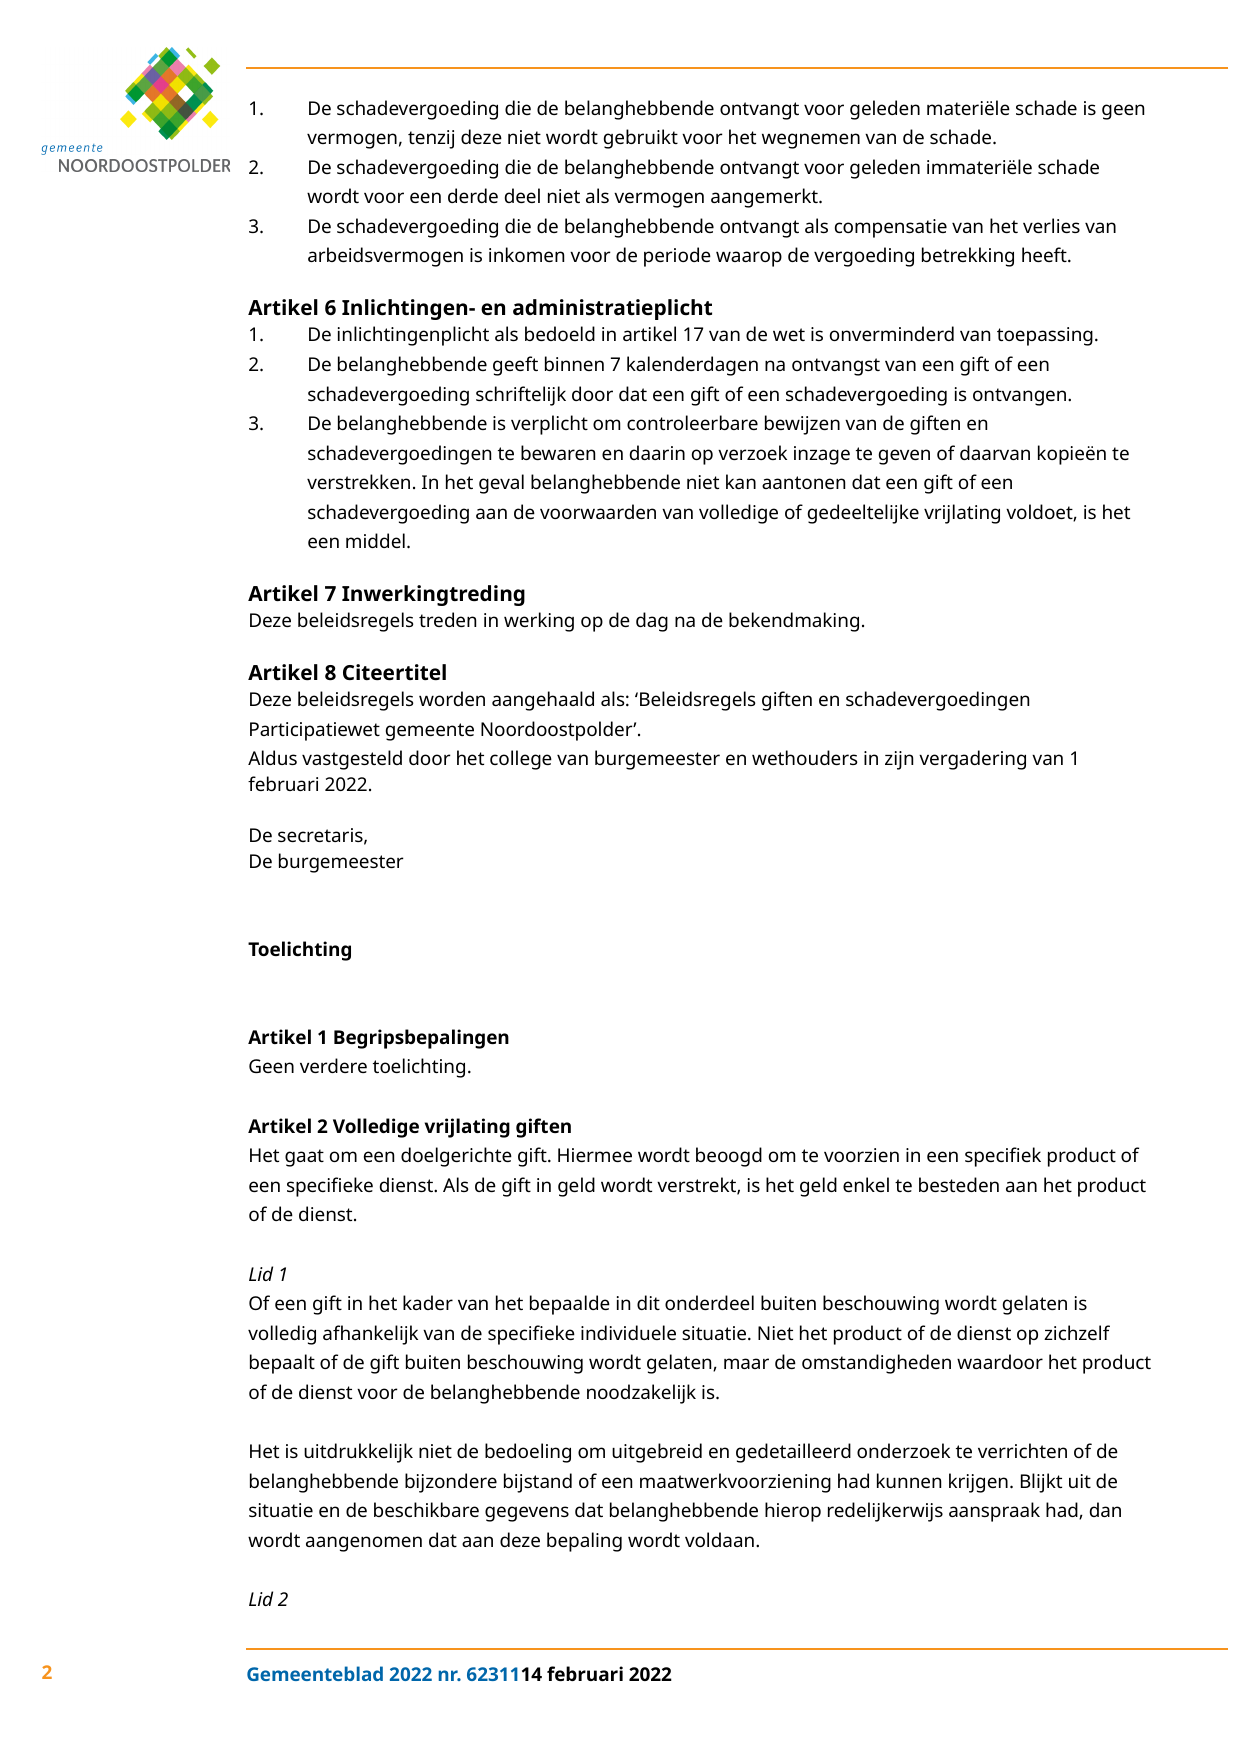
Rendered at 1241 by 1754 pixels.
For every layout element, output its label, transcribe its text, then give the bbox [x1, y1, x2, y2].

picture [41, 47, 231, 172]
text Aldus vastgesteld door het college van burgemeester en wethouders in zijn vergadering van 1 februari 2022. [248, 746, 1152, 797]
list De schadevergoeding die de belanghebbende ontvangt voor geleden materiële schade is geen vermogen, tenzij deze niet wordt gebruikt voor het wegnemen van de schade. [248, 95, 1152, 150]
list De belanghebbende is verplicht om controleerbare bewijzen van de giften en schadevergoedingen te bewaren en daarin op verzoek inzage te geven of daarvan kopieën te verstrekken. In het geval belanghebbende niet kan aantonen dat een gift of een schadevergoeding aan de voorwaarden van volledige of gedeeltelijke vrijlating voldoet, is het een middel. [248, 410, 1152, 554]
text Artikel 6 Inlichtingen- en administratieplicht [248, 293, 1152, 322]
text De secretaris, [248, 823, 1152, 848]
list De belanghebbende geeft binnen 7 kalenderdagen na ontvangst van een gift of een schadevergoeding schriftelijk door dat een gift of een schadevergoeding is ontvangen. [248, 351, 1152, 406]
text Artikel 2 Volledige vrijlating giften [248, 1113, 1152, 1138]
text Artikel 1 Begripsbepalingen [248, 1024, 1152, 1050]
text Lid 1 [248, 1261, 1152, 1286]
text Toelichting [248, 926, 1152, 965]
list De inlichtingenplicht als bedoeld in artikel 17 van de wet is onverminderd van toepassing. [248, 322, 1152, 347]
list De schadevergoeding die de belanghebbende ontvangt als compensatie van het verlies van arbeidsvermogen is inkomen voor de periode waarop de vergoeding betrekking heeft. [248, 213, 1152, 268]
text Het gaat om een doelgerichte gift. Hiermee wordt beoogd om te voorzien in een specifiek product of een specifieke dienst. Als de gift in geld wordt verstrekt, is het geld enkel te besteden aan het product of de dienst. [248, 1142, 1152, 1227]
text Lid 2 [248, 1586, 1152, 1612]
text Geen verdere toelichting. [248, 1054, 1152, 1079]
text Deze beleidsregels worden aangehaald als: ‘Beleidsregels giften en schadevergoedingen Participatiewet gemeente Noordoostpolder’. [248, 686, 1152, 742]
list De schadevergoeding die de belanghebbende ontvangt voor geleden immateriële schade wordt voor een derde deel niet als vermogen aangemerkt. [248, 154, 1152, 209]
text Artikel 8 Citeertitel [248, 658, 1152, 686]
text Deze beleidsregels treden in werking op de dag na de bekendmaking. [248, 607, 1152, 633]
text Het is uitdrukkelijk niet de bedoeling om uitgebreid en gedetailleerd onderzoek te verrichten of de belanghebbende bijzondere bijstand of een maatwerkvoorziening had kunnen krijgen. Blijkt uit de situatie en de beschikbare gegevens dat belanghebbende hierop redelijkerwijs aanspraak had, dan wordt aangenomen dat aan deze bepaling wordt voldaan. [248, 1438, 1152, 1553]
text De burgemeester [248, 848, 1152, 874]
text Artikel 7 Inwerkingtreding [248, 579, 1152, 607]
text Of een gift in het kader van het bepaalde in dit onderdeel buiten beschouwing wordt gelaten is volledig afhankelijk van de specifieke individuele situatie. Niet het product of de dienst op zichzelf bepaalt of de gift buiten beschouwing wordt gelaten, maar de omstandigheden waardoor het product of de dienst voor de belanghebbende noodzakelijk is. [248, 1290, 1152, 1405]
